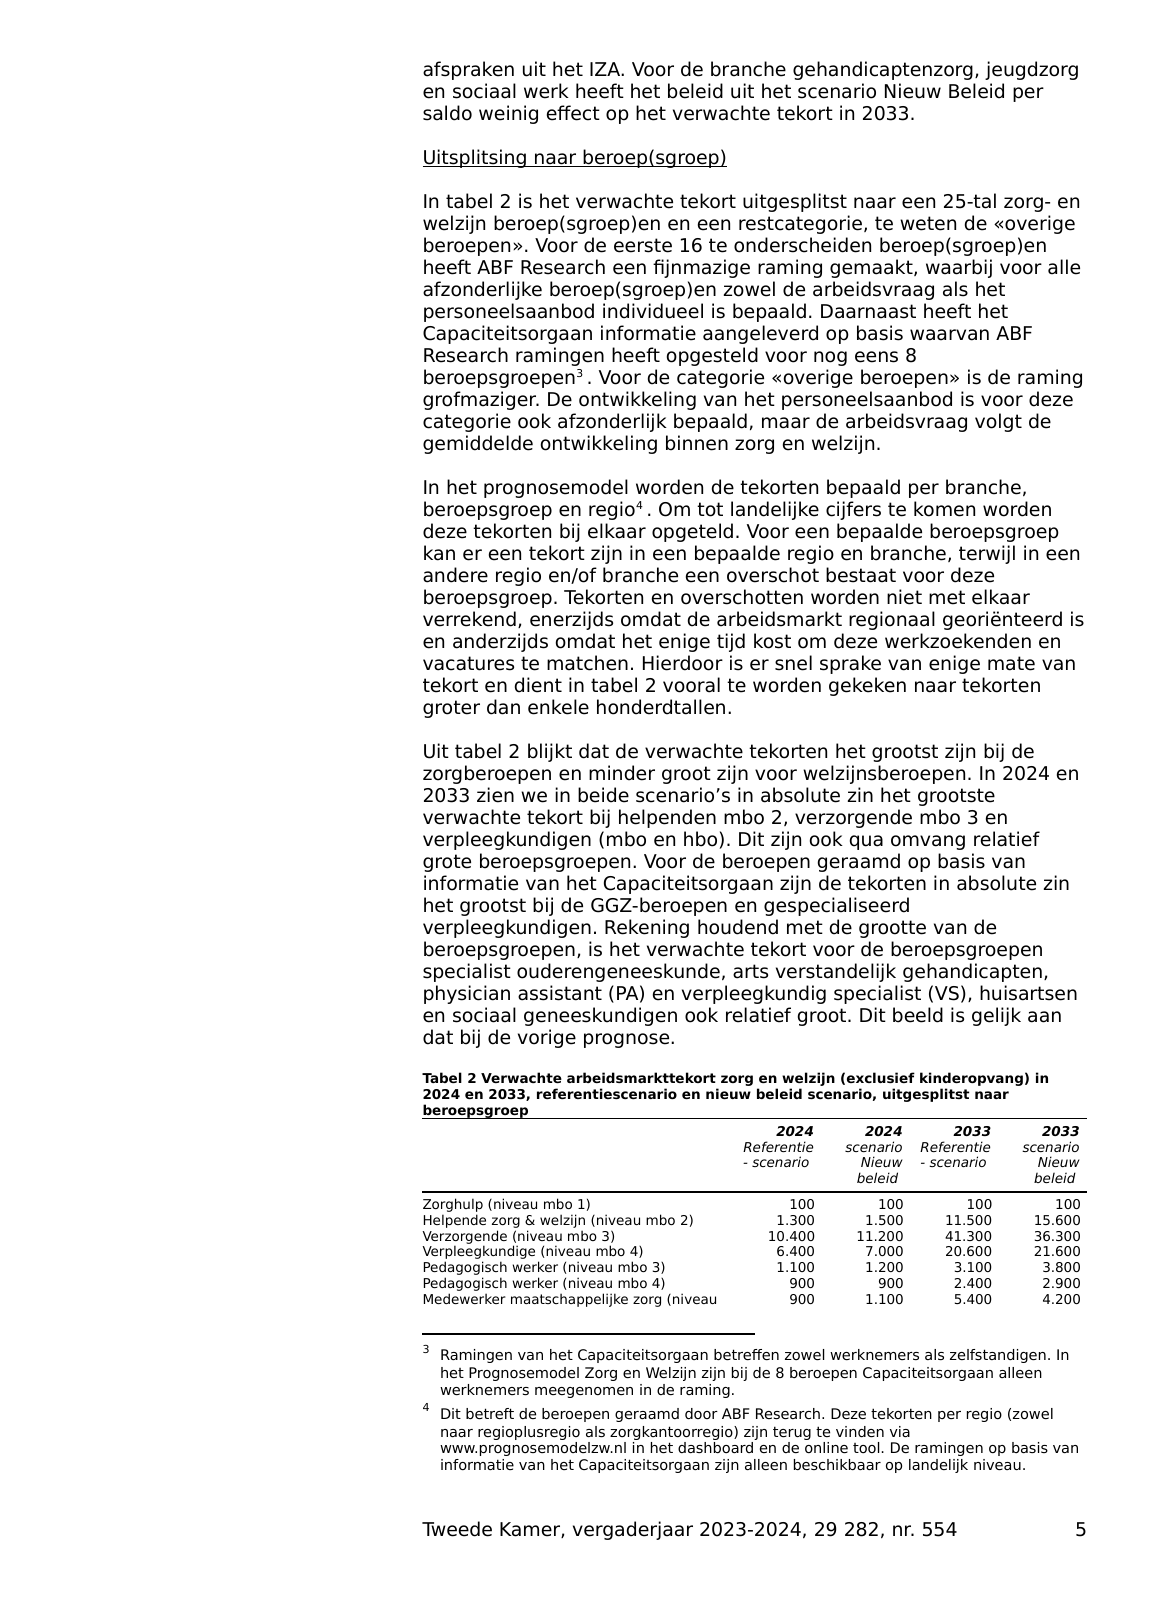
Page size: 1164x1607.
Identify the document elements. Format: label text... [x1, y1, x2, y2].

table_cell [422, 1119, 732, 1191]
table_cell 20.600 [910, 1244, 998, 1260]
table_cell Helpende zorg & welzijn (niveau mbo 2) [422, 1213, 732, 1228]
table_cell 11.200 [821, 1229, 909, 1244]
text Ramingen van het Capaciteitsorgaan betreffen zowel werknemers als zelfstandigen. In het Prognosemodel Zorg en Welzijn zijn bij de 8 beroepen Capaciteitsorgaan alleen werknemers meegenomen in de raming. [422, 1343, 1087, 1399]
table_cell 2024 Referentie- scenario [732, 1119, 821, 1191]
table_cell 100 [998, 1193, 1087, 1213]
table_cell 6.400 [732, 1244, 821, 1260]
table_cell Medewerker maatschappelijke zorg (niveau [422, 1291, 732, 1307]
table_cell Verpleegkundige (niveau mbo 4) [422, 1244, 732, 1260]
table_cell 3.800 [998, 1260, 1087, 1276]
table_cell 1.500 [821, 1213, 909, 1228]
table_cell 2.400 [910, 1276, 998, 1291]
table_cell 2024 scenario Nieuw beleid [821, 1119, 909, 1191]
table_cell 2033 scenario Nieuw beleid [998, 1119, 1087, 1191]
table_cell 100 [821, 1193, 909, 1213]
table_cell 2033 Referentie- scenario [910, 1119, 998, 1191]
table_cell Pedagogisch werker (niveau mbo 4) [422, 1276, 732, 1291]
table_cell 1.200 [821, 1260, 909, 1276]
table_cell 21.600 [998, 1244, 1087, 1260]
text In tabel 2 is het verwachte tekort uitgesplitst naar een 25-tal zorg- en welzijn beroep(sgroep)en en een restcategorie, te weten de «overige beroepen». Voor de eerste 16 te onderscheiden beroep(sgroep)en heeft ABF Research een fijnmazige raming gemaakt, waarbij voor alle afzonderlijke beroep(sgroep)en zowel de arbeidsvraag als het personeelsaanbod individueel is bepaald. Daarnaast heeft het Capaciteitsorgaan informatie aangeleverd op basis waarvan ABF Research ramingen heeft opgesteld voor nog eens 8 beroepsgroepen. Voor de categorie «overige beroepen» is de raming grofmaziger. De ontwikkeling van het personeelsaanbod is voor deze categorie ook afzonderlijk bepaald, maar de arbeidsvraag volgt de gemiddelde ontwikkeling binnen zorg en welzijn. [422, 191, 1087, 455]
table_cell 900 [732, 1276, 821, 1291]
table_cell 11.500 [910, 1213, 998, 1228]
table_cell 900 [821, 1276, 909, 1291]
table_cell 100 [910, 1193, 998, 1213]
text Uit tabel 2 blijkt dat de verwachte tekorten het grootst zijn bij de zorgberoepen en minder groot zijn voor welzijnsberoepen. In 2024 en 2033 zien we in beide scenario’s in absolute zin het grootste verwachte tekort bij helpenden mbo 2, verzorgende mbo 3 en verpleegkundigen (mbo en hbo). Dit zijn ook qua omvang relatief grote beroepsgroepen. Voor de beroepen geraamd op basis van informatie van het Capaciteitsorgaan zijn de tekorten in absolute zin het grootst bij de GGZ-beroepen en gespecialiseerd verpleegkundigen. Rekening houdend met de grootte van de beroepsgroepen, is het verwachte tekort voor de beroepsgroepen specialist ouderengeneeskunde, arts verstandelijk gehandicapten, physician assistant (PA) en verpleegkundig specialist (VS), huisartsen en sociaal geneeskundigen ook relatief groot. Dit beeld is gelijk aan dat bij de vorige prognose. [422, 741, 1087, 1049]
text afspraken uit het IZA. Voor de branche gehandicaptenzorg, jeugdzorg en sociaal werk heeft het beleid uit het scenario Nieuw Beleid per saldo weinig effect op het verwachte tekort in 2033. [422, 59, 1087, 125]
table_cell Verzorgende (niveau mbo 3) [422, 1229, 732, 1244]
table_cell 5.400 [910, 1291, 998, 1307]
table_cell 15.600 [998, 1213, 1087, 1228]
table_cell 1.100 [821, 1291, 909, 1307]
table_cell 1.300 [732, 1213, 821, 1228]
table_cell 10.400 [732, 1229, 821, 1244]
table_cell 3.100 [910, 1260, 998, 1276]
table_header Tabel 2 Verwachte arbeidsmarkttekort zorg en welzijn (exclusief kinderopvang) in 2024 en 2033, referentiescenario en nieuw beleid scenario, uitgesplitst naar beroepsgroep [422, 1071, 1087, 1118]
table_cell 100 [732, 1193, 821, 1213]
table_cell 41.300 [910, 1229, 998, 1244]
text Dit betreft de beroepen geraamd door ABF Research. Deze tekorten per regio (zowel naar regioplusregio als zorgkantoorregio) zijn terug te vinden via www.prognosemodelzw.nl in het dashboard en de online tool. De ramingen op basis van informatie van het Capaciteitsorgaan zijn alleen beschikbaar op landelijk niveau. [422, 1402, 1087, 1474]
table_cell 2.900 [998, 1276, 1087, 1291]
table_cell Pedagogisch werker (niveau mbo 3) [422, 1260, 732, 1276]
table_cell 1.100 [732, 1260, 821, 1276]
table_cell 4.200 [998, 1291, 1087, 1307]
subtitle Uitsplitsing naar beroep(sgroep) [422, 147, 1087, 169]
table_cell Zorghulp (niveau mbo 1) [422, 1193, 732, 1213]
table_cell 36.300 [998, 1229, 1087, 1244]
table_cell 900 [732, 1291, 821, 1307]
text In het prognosemodel worden de tekorten bepaald per branche, beroepsgroep en regio. Om tot landelijke cijfers te komen worden deze tekorten bij elkaar opgeteld. Voor een bepaalde beroepsgroep kan er een tekort zijn in een bepaalde regio en branche, terwijl in een andere regio en/of branche een overschot bestaat voor deze beroepsgroep. Tekorten en overschotten worden niet met elkaar verrekend, enerzijds omdat de arbeidsmarkt regionaal georiënteerd is en anderzijds omdat het enige tijd kost om deze werkzoekenden en vacatures te matchen. Hierdoor is er snel sprake van enige mate van tekort en dient in tabel 2 vooral te worden gekeken naar tekorten groter dan enkele honderdtallen. [422, 477, 1087, 719]
table_cell 7.000 [821, 1244, 909, 1260]
